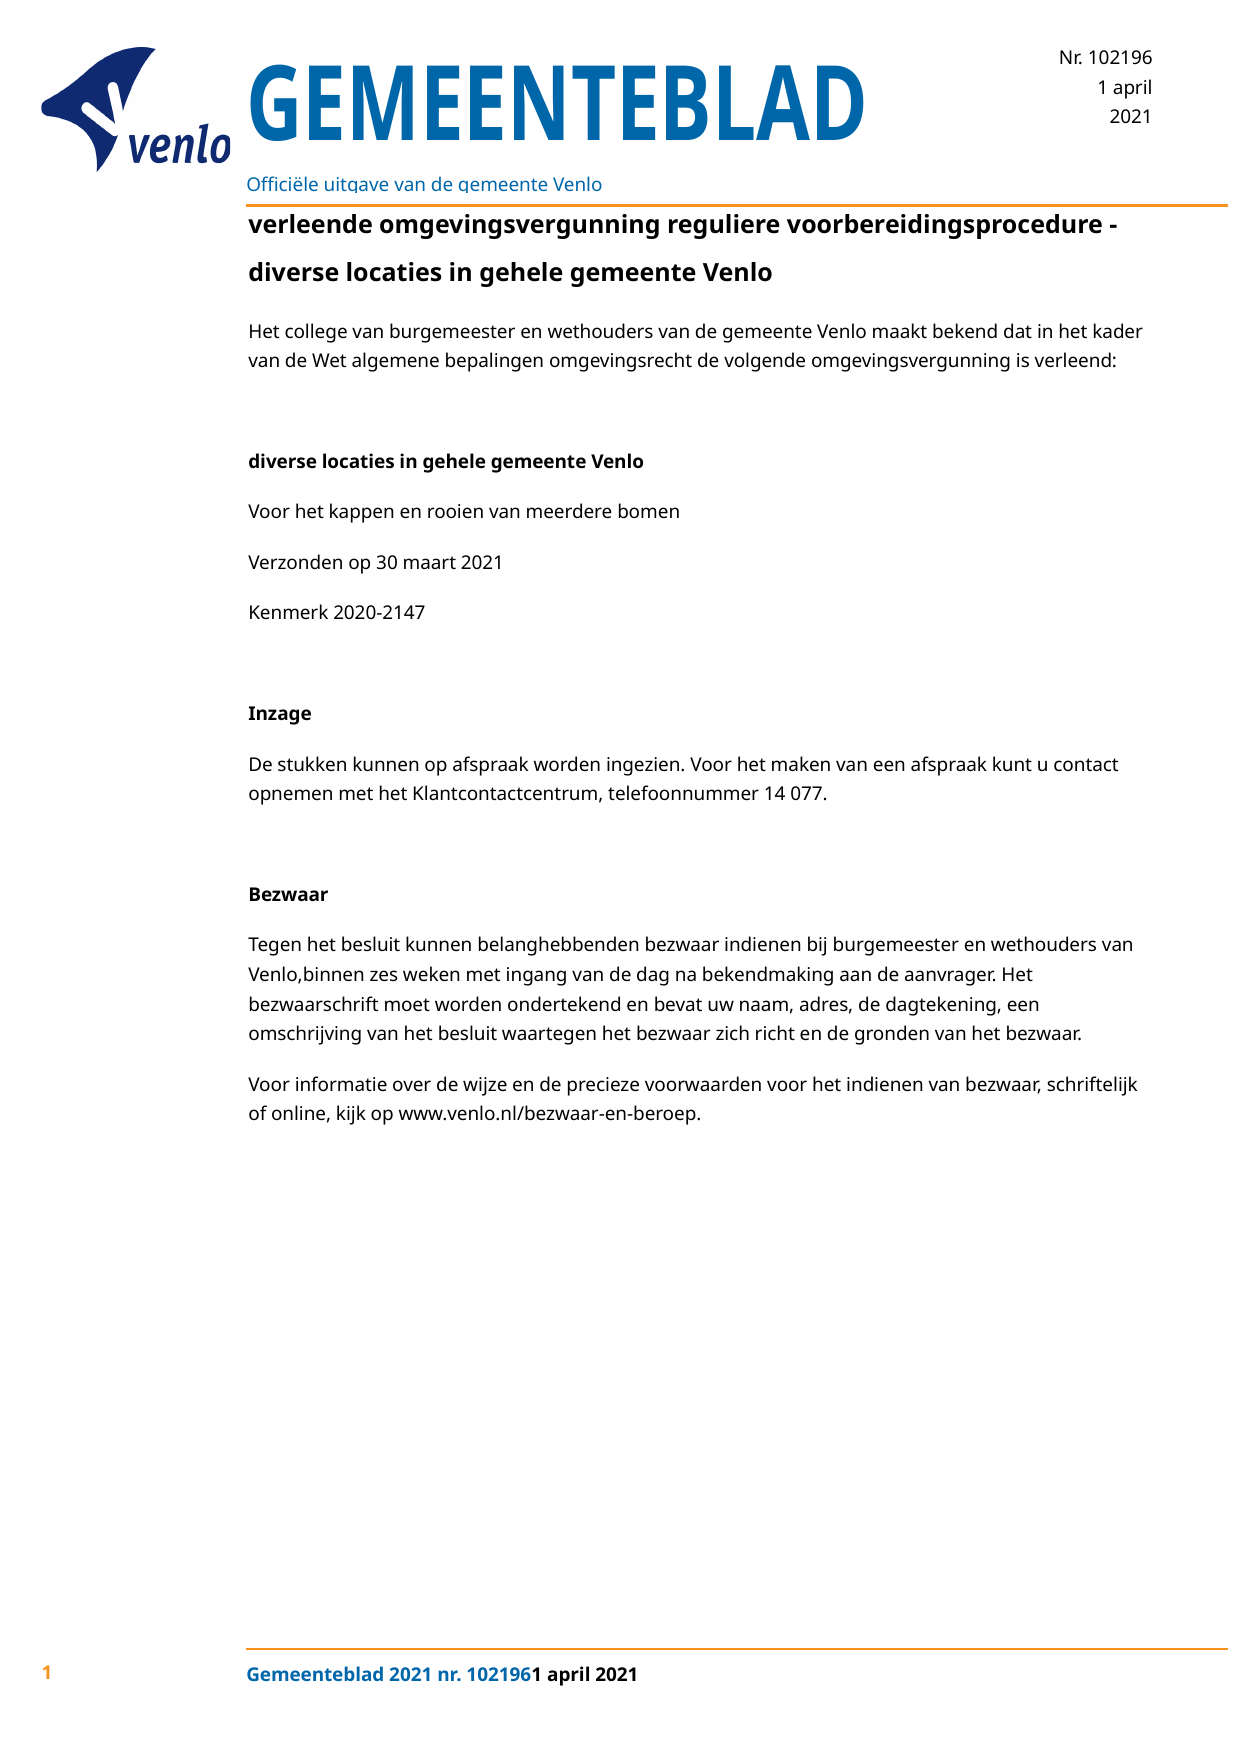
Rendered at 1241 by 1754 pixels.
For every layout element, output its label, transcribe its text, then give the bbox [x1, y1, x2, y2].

text Voor informatie over de wijze en de precieze voorwaarden voor het indienen van bezwaar, schriftelijk of online, kijk op www.venlo.nl/bezwaar-en-beroep. [248, 1071, 1152, 1126]
text Voor het kappen en rooien van meerdere bomen [248, 499, 1152, 524]
text Inzage [248, 700, 1152, 726]
text Tegen het besluit kunnen belanghebbenden bezwaar indienen bij burgemeester en wethouders van Venlo,binnen zes weken met ingang van de dag na bekendmaking aan de aanvrager. Het bezwaarschrift moet worden ondertekend en bevat uw naam, adres, de dagtekening, een omschrijving van het besluit waartegen het bezwaar zich richt en de gronden van het bezwaar. [248, 932, 1152, 1046]
text Het college van burgemeester en wethouders van de gemeente Venlo maakt bekend dat in het kader van de Wet algemene bepalingen omgevingsrecht de volgende omgevingsvergunning is verleend: [248, 318, 1152, 373]
text De stukken kunnen op afspraak worden ingezien. Voor het maken van een afspraak kunt u contact opnemen met het Klantcontactcentrum, telefoonnummer 14 077. [248, 751, 1152, 806]
text Verzonden op 30 maart 2021 [248, 549, 1152, 575]
text Kenmerk 2020-2147 [248, 599, 1152, 625]
text verleende omgevingsvergunning reguliere voorbereidingsprocedure - diverse locaties in gehele gemeente Venlo [248, 207, 1152, 288]
text Bezwaar [248, 881, 1152, 907]
picture [41, 47, 231, 172]
text diverse locaties in gehele gemeente Venlo [248, 448, 1152, 474]
